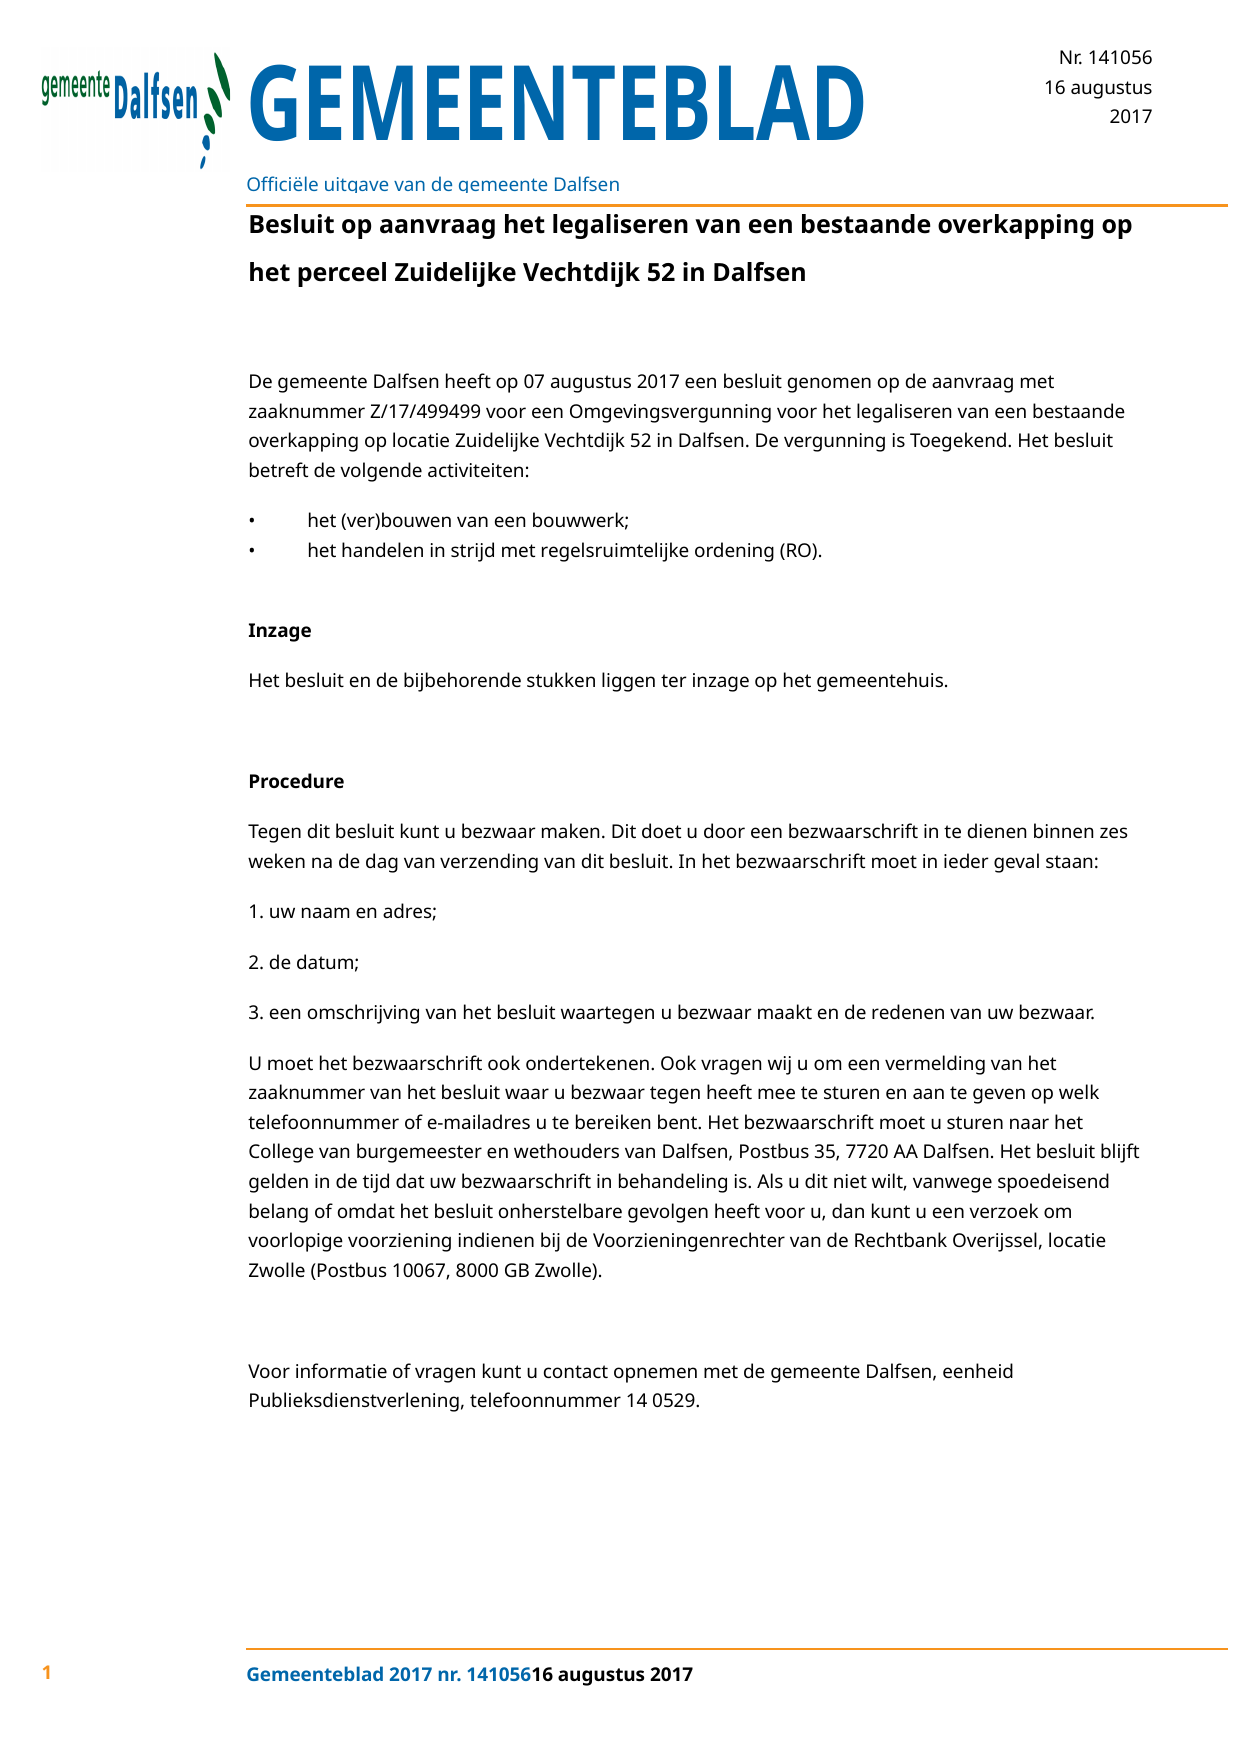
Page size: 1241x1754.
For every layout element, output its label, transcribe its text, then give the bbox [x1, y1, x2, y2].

text Voor informatie of vragen kunt u contact opnemen met de gemeente Dalfsen, eenheid Publieksdienstverlening, telefoonnummer 14 0529. [248, 1358, 1152, 1413]
picture [41, 47, 231, 172]
text Besluit op aanvraag het legaliseren van een bestaande overkapping op het perceel Zuidelijke Vechtdijk 52 in Dalfsen [248, 207, 1152, 288]
text De gemeente Dalfsen heeft op 07 augustus 2017 een besluit genomen op de aanvraag met zaaknummer Z/17/499499 voor een Omgevingsvergunning voor het legaliseren van een bestaande overkapping op locatie Zuidelijke Vechtdijk 52 in Dalfsen. De vergunning is Toegekend. Het besluit betreft de volgende activiteiten: [248, 368, 1152, 483]
list het (ver)bouwen van een bouwwerk; [248, 507, 1152, 533]
text Tegen dit besluit kunt u bezwaar maken. Dit doet u door een bezwaarschrift in te dienen binnen zes weken na de dag van verzending van dit besluit. In het bezwaarschrift moet in ieder geval staan: [248, 819, 1152, 874]
list het handelen in strijd met regelsruimtelijke ordening (RO). [248, 537, 1152, 563]
text Het besluit en de bijbehorende stukken liggen ter inzage op het gemeentehuis. [248, 667, 1152, 693]
text 3. een omschrijving van het besluit waartegen u bezwaar maakt en de redenen van uw bezwaar. [248, 999, 1152, 1025]
text Procedure [248, 768, 1152, 794]
text 2. de datum; [248, 949, 1152, 975]
text Inzage [248, 617, 1152, 643]
text U moet het bezwaarschrift ook ondertekenen. Ook vragen wij u om een vermelding van het zaaknummer van het besluit waar u bezwaar tegen heeft mee te sturen en aan te geven op welk telefoonnummer of e-mailadres u te bereiken bent. Het bezwaarschrift moet u sturen naar het College van burgemeester en wethouders van Dalfsen, Postbus 35, 7720 AA Dalfsen. Het besluit blijft gelden in de tijd dat uw bezwaarschrift in behandeling is. Als u dit niet wilt, vanwege spoedeisend belang of omdat het besluit onherstelbare gevolgen heeft voor u, dan kunt u een verzoek om voorlopige voorziening indienen bij de Voorzieningenrechter van de Rechtbank Overijssel, locatie Zwolle (Postbus 10067, 8000 GB Zwolle). [248, 1050, 1152, 1283]
text 1. uw naam en adres; [248, 899, 1152, 924]
